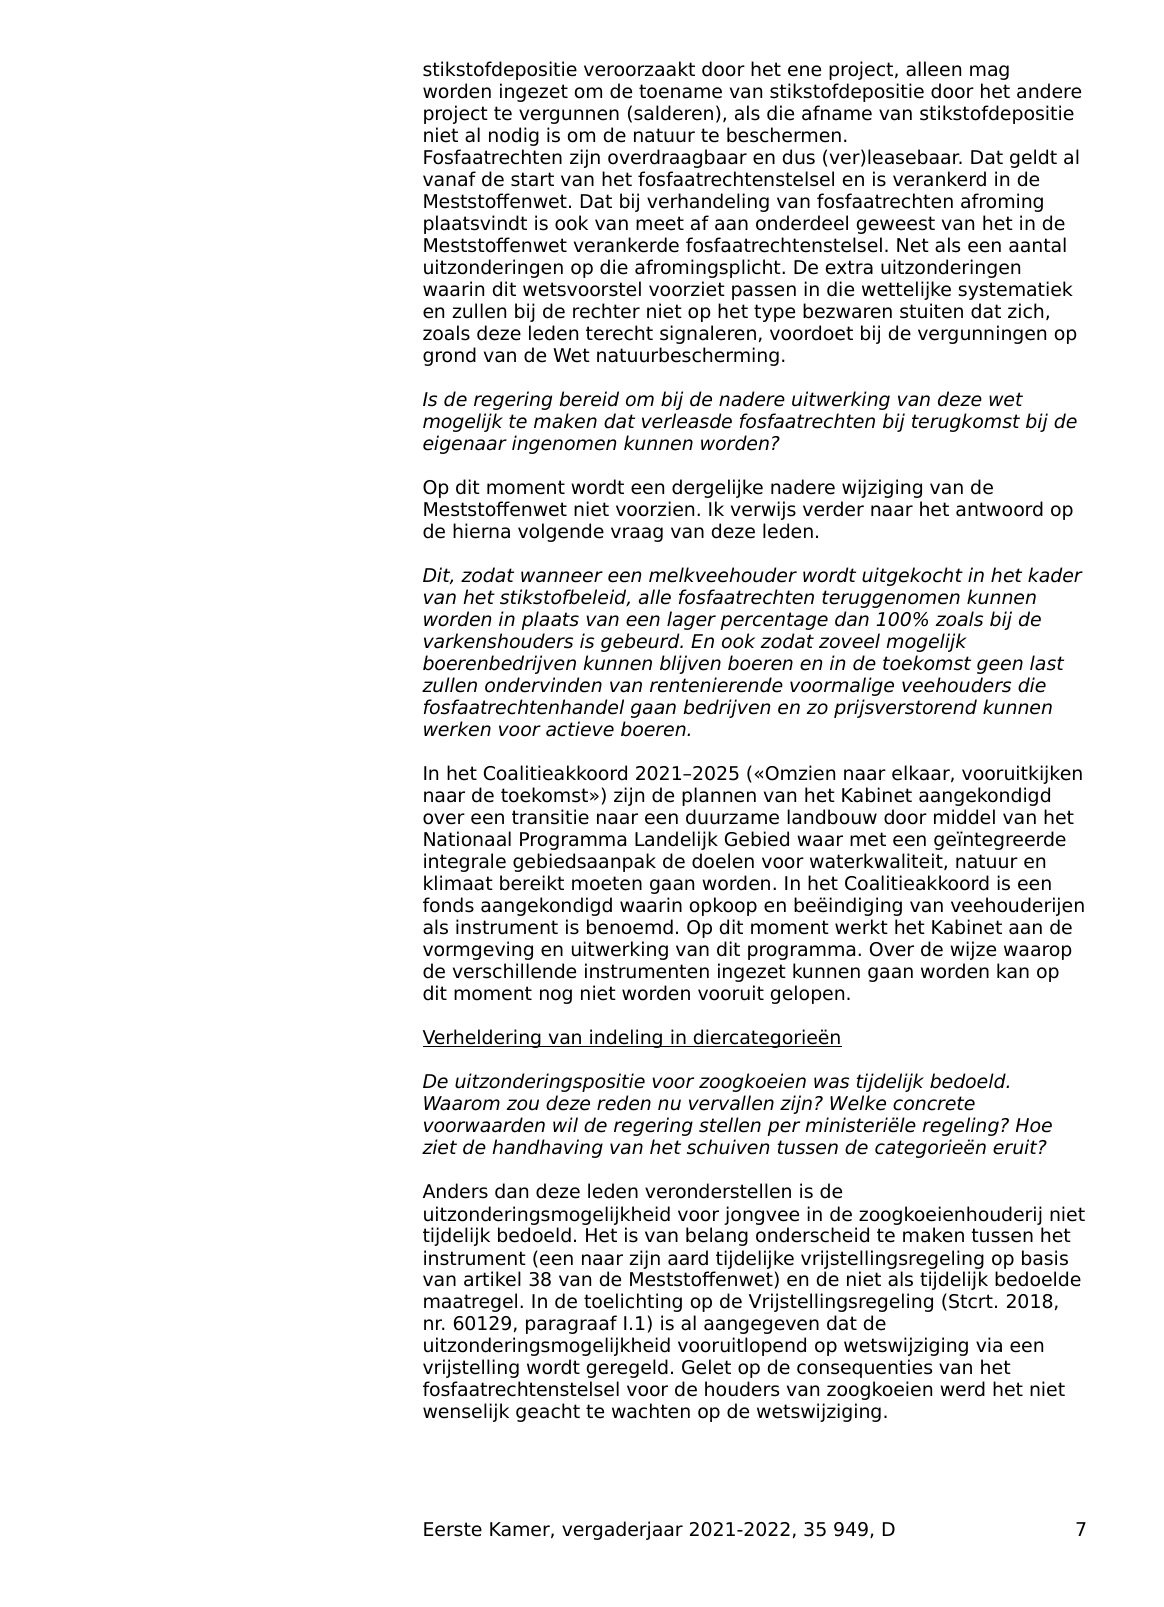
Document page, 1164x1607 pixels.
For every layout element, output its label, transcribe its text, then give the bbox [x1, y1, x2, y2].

text Is de regering bereid om bij de nadere uitwerking van deze wet mogelijk te maken dat verleasde fosfaatrechten bij terugkomst bij de eigenaar ingenomen kunnen worden? [422, 389, 1087, 455]
text Op dit moment wordt een dergelijke nadere wijziging van de Meststoffenwet niet voorzien. Ik verwijs verder naar het antwoord op de hierna volgende vraag van deze leden. [422, 477, 1087, 543]
text De uitzonderingspositie voor zoogkoeien was tijdelijk bedoeld. Waarom zou deze reden nu vervallen zijn? Welke concrete voorwaarden wil de regering stellen per ministeriële regeling? Hoe ziet de handhaving van het schuiven tussen de categorieën eruit? [422, 1071, 1087, 1159]
text stikstofdepositie veroorzaakt door het ene project, alleen mag worden ingezet om de toename van stikstofdepositie door het andere project te vergunnen (salderen), als die afname van stikstofdepositie niet al nodig is om de natuur te beschermen. [422, 59, 1087, 147]
text Dit, zodat wanneer een melkveehouder wordt uitgekocht in het kader van het stikstofbeleid, alle fosfaatrechten teruggenomen kunnen worden in plaats van een lager percentage dan 100% zoals bij de varkenshouders is gebeurd. En ook zodat zoveel mogelijk boerenbedrijven kunnen blijven boeren en in de toekomst geen last zullen ondervinden van rentenierende voormalige veehouders die fosfaatrechtenhandel gaan bedrijven en zo prijsverstorend kunnen werken voor actieve boeren. [422, 565, 1087, 741]
text In het Coalitieakkoord 2021–2025 («Omzien naar elkaar, vooruitkijken naar de toekomst») zijn de plannen van het Kabinet aangekondigd over een transitie naar een duurzame landbouw door middel van het Nationaal Programma Landelijk Gebied waar met een geïntegreerde integrale gebiedsaanpak de doelen voor waterkwaliteit, natuur en klimaat bereikt moeten gaan worden. In het Coalitieakkoord is een fonds aangekondigd waarin opkoop en beëindiging van veehouderijen als instrument is benoemd. Op dit moment werkt het Kabinet aan de vormgeving en uitwerking van dit programma. Over de wijze waarop de verschillende instrumenten ingezet kunnen gaan worden kan op dit moment nog niet worden vooruit gelopen. [422, 763, 1087, 1005]
subtitle Verheldering van indeling in diercategorieën [422, 1027, 1087, 1049]
text Fosfaatrechten zijn overdraagbaar en dus (ver)leasebaar. Dat geldt al vanaf de start van het fosfaatrechtenstelsel en is verankerd in de Meststoffenwet. Dat bij verhandeling van fosfaatrechten afroming plaatsvindt is ook van meet af aan onderdeel geweest van het in de Meststoffenwet verankerde fosfaatrechtenstelsel. Net als een aantal uitzonderingen op die afromingsplicht. De extra uitzonderingen waarin dit wetsvoorstel voorziet passen in die wettelijke systematiek en zullen bij de rechter niet op het type bezwaren stuiten dat zich, zoals deze leden terecht signaleren, voordoet bij de vergunningen op grond van de Wet natuurbescherming. [422, 147, 1087, 367]
text Anders dan deze leden veronderstellen is de uitzonderingsmogelijkheid voor jongvee in de zoogkoeienhouderij niet tijdelijk bedoeld. Het is van belang onderscheid te maken tussen het instrument (een naar zijn aard tijdelijke vrijstellingsregeling op basis van artikel 38 van de Meststoffenwet) en de niet als tijdelijk bedoelde maatregel. In de toelichting op de Vrijstellingsregeling (Stcrt. 2018, nr. 60129, paragraaf I.1) is al aangegeven dat de uitzonderingsmogelijkheid vooruitlopend op wetswijziging via een vrijstelling wordt geregeld. Gelet op de consequenties van het fosfaatrechtenstelsel voor de houders van zoogkoeien werd het niet wenselijk geacht te wachten op de wetswijziging. [422, 1181, 1087, 1423]
